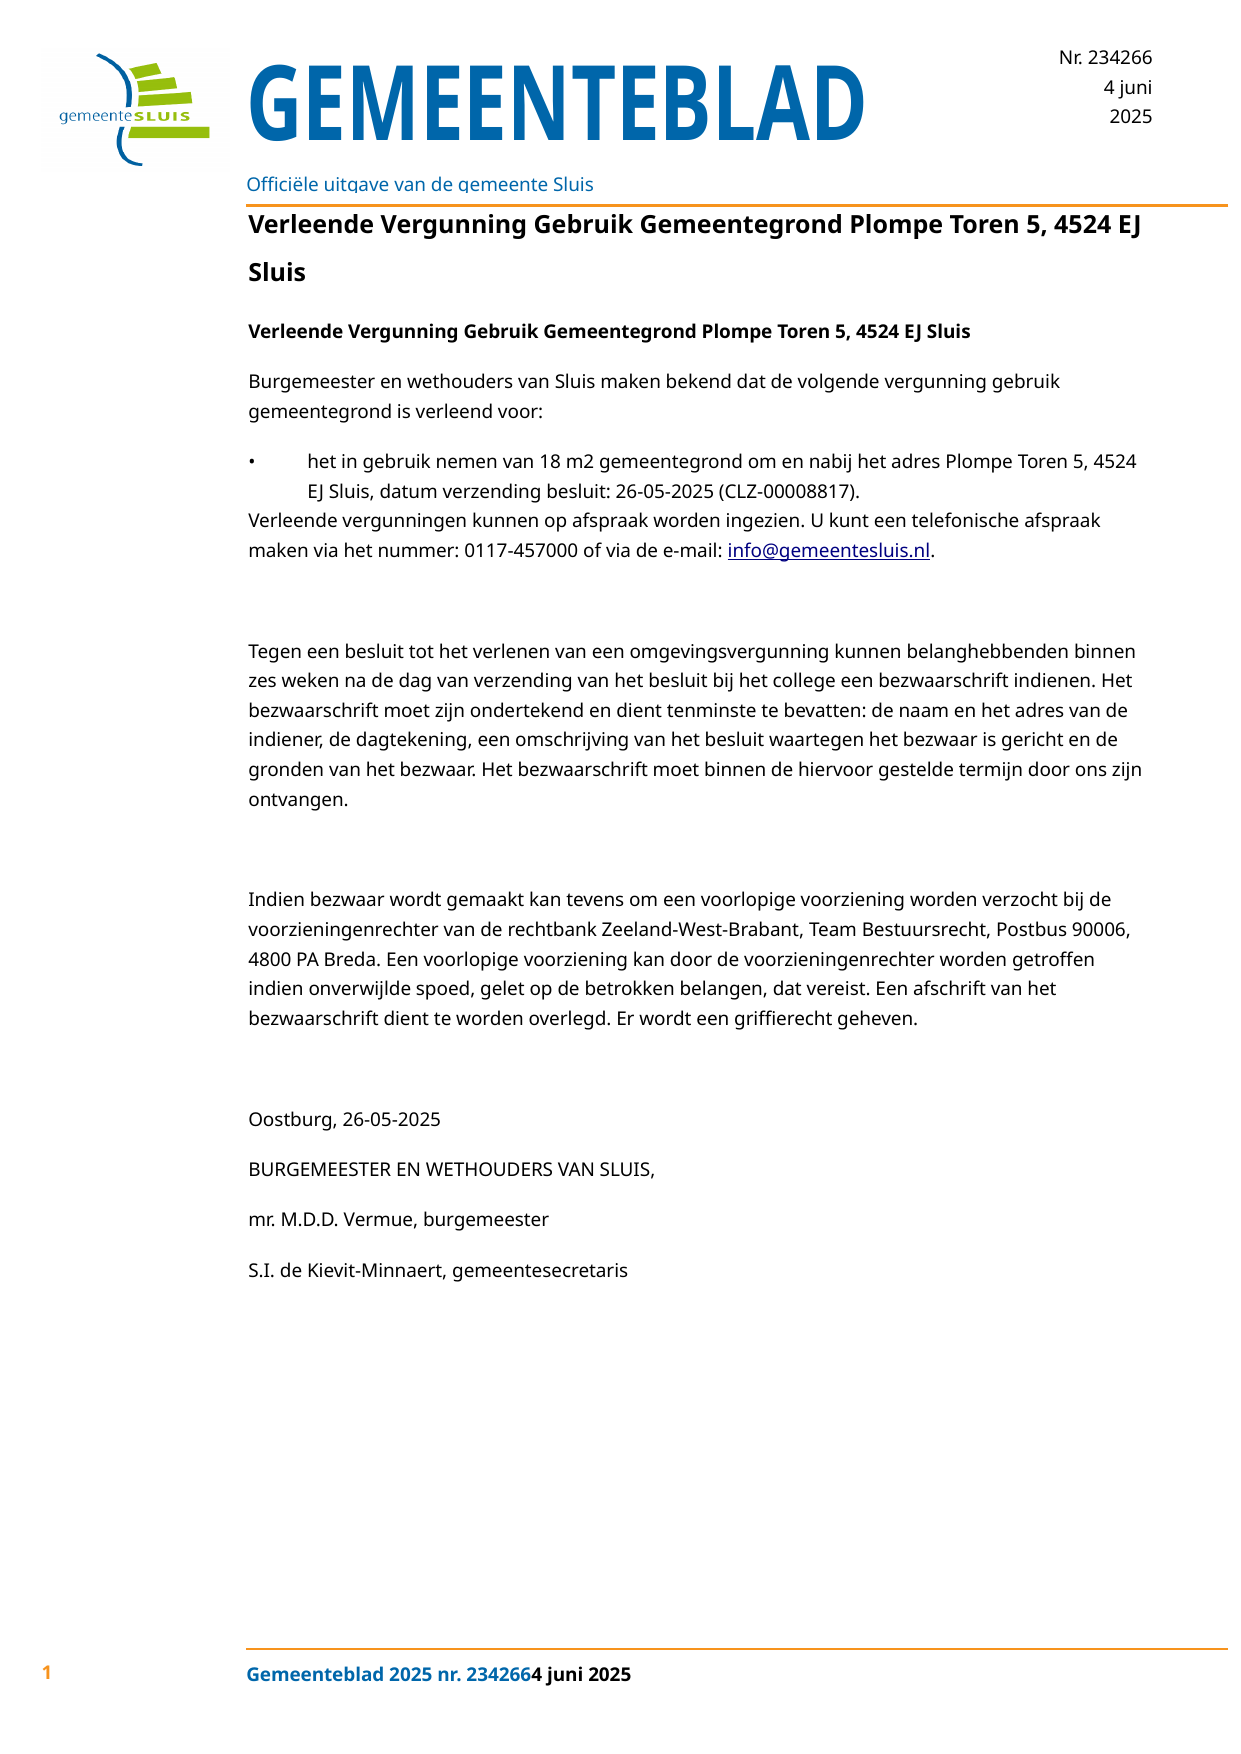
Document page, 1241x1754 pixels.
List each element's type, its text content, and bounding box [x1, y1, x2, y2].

text Verleende Vergunning Gebruik Gemeentegrond Plompe Toren 5, 4524 EJ Sluis [248, 318, 1152, 344]
text Tegen een besluit tot het verlenen van een omgevingsvergunning kunnen belanghebbenden binnen zes weken na de dag van verzending van het besluit bij het college een bezwaarschrift indienen. Het bezwaarschrift moet zijn ondertekend en dient tenminste te bevatten: de naam en het adres van de indiener, de dagtekening, een omschrijving van het besluit waartegen het bezwaar is gericht en de gronden van het bezwaar. Het bezwaarschrift moet binnen de hiervoor gestelde termijn door ons zijn ontvangen. [248, 638, 1152, 812]
text Burgemeester en wethouders van Sluis maken bekend dat de volgende vergunning gebruik gemeentegrond is verleend voor: [248, 368, 1152, 424]
list het in gebruik nemen van 18 m2 gemeentegrond om en nabij het adres Plompe Toren 5, 4524 EJ Sluis, datum verzending besluit: 26-05-2025 (CLZ-00008817). [248, 448, 1152, 504]
text Verleende vergunningen kunnen op afspraak worden ingezien. U kunt een telefonische afspraak maken via het nummer: 0117-457000 of via de e-mail: info@gemeentesluis.nl. [248, 507, 1152, 563]
picture [41, 47, 231, 172]
text S.I. de Kievit-Minnaert, gemeentesecretaris [248, 1257, 1152, 1283]
text Oostburg, 26-05-2025 [248, 1106, 1152, 1132]
text Verleende Vergunning Gebruik Gemeentegrond Plompe Toren 5, 4524 EJ Sluis [248, 207, 1152, 288]
text BURGEMEESTER EN WETHOUDERS VAN SLUIS, [248, 1156, 1152, 1182]
text Indien bezwaar wordt gemaakt kan tevens om een voorlopige voorziening worden verzocht bij de voorzieningenrechter van de rechtbank Zeeland-West-Brabant, Team Bestuursrecht, Postbus 90006, 4800 PA Breda. Een voorlopige voorziening kan door de voorzieningenrechter worden getroffen indien onverwijlde spoed, gelet op de betrokken belangen, dat vereist. Een afschrift van het bezwaarschrift dient te worden overlegd. Er wordt een griffierecht geheven. [248, 887, 1152, 1031]
text mr. M.D.D. Vermue, burgemeester [248, 1207, 1152, 1232]
